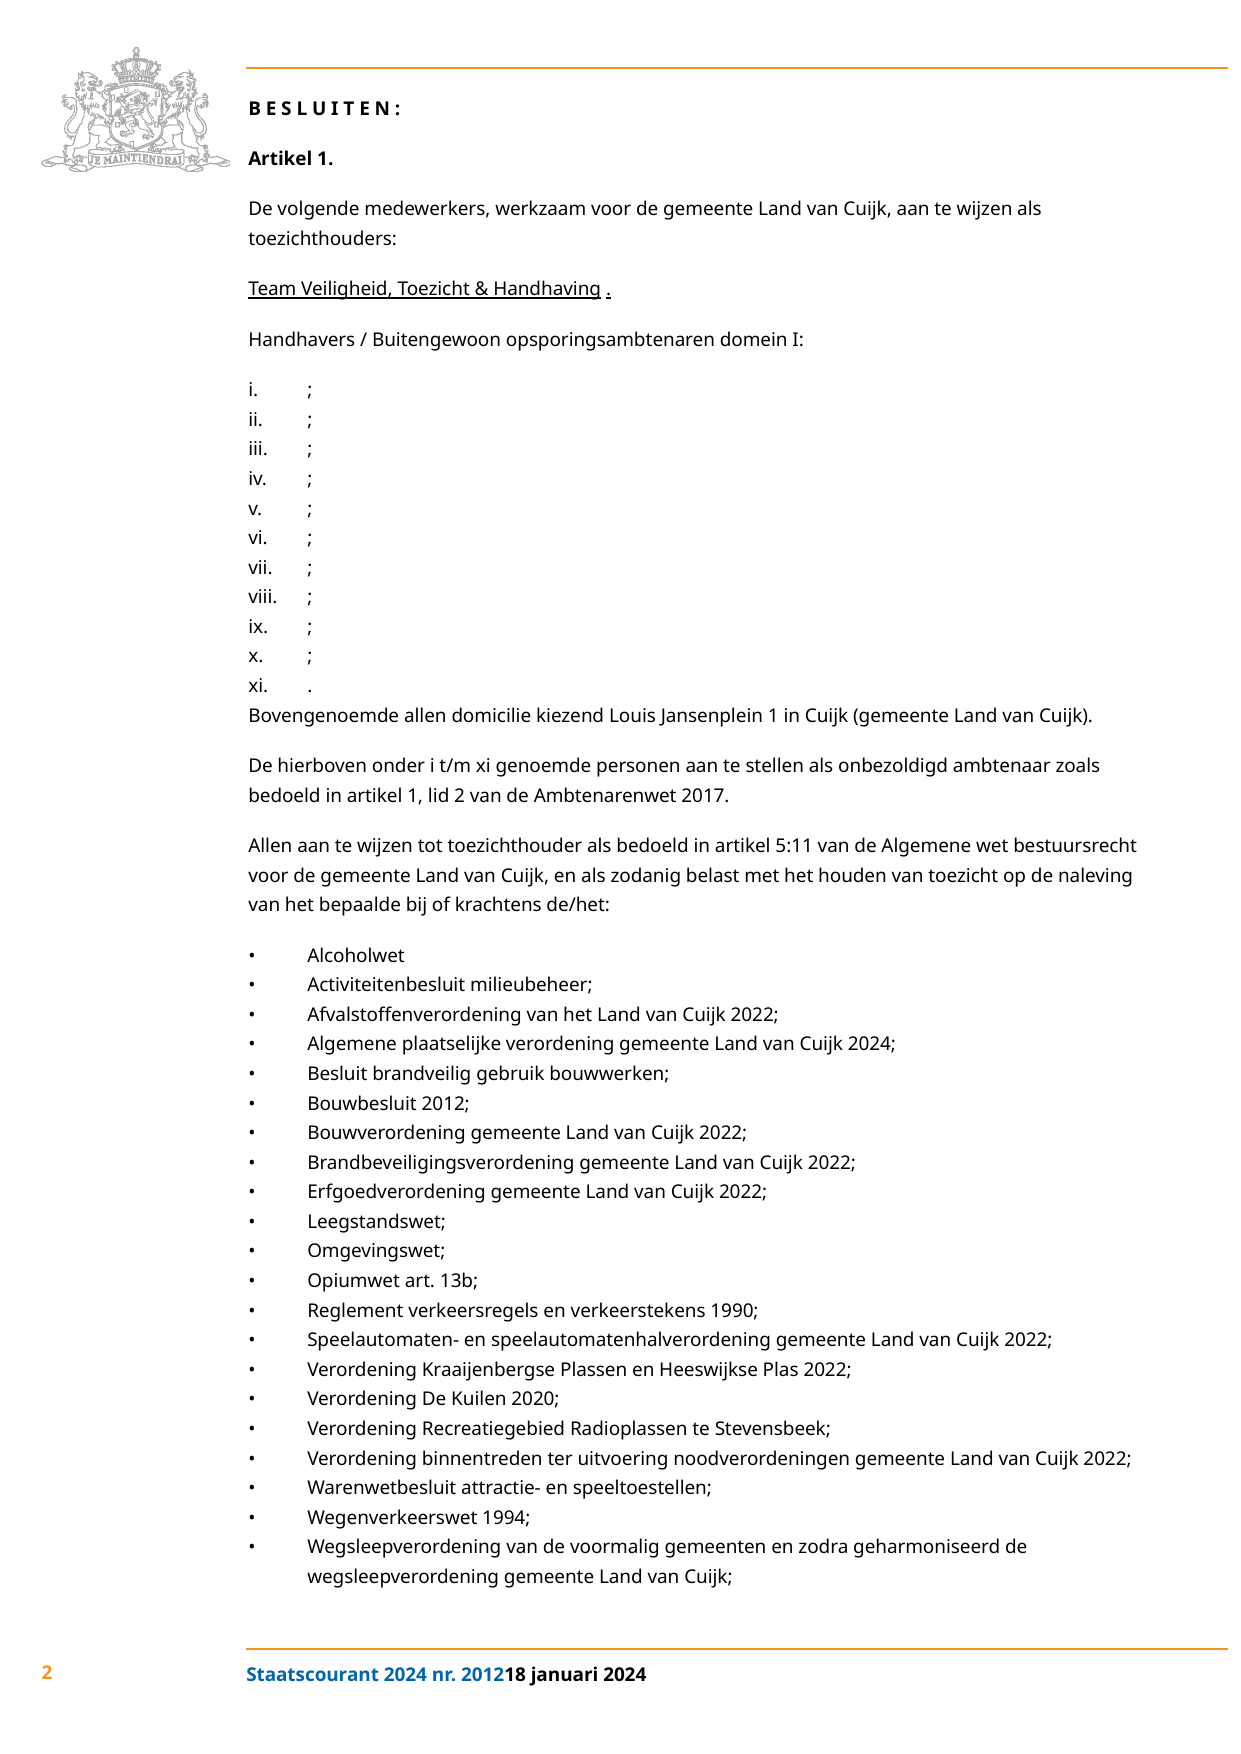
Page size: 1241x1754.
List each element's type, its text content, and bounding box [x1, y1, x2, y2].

text B E S L U I T E N : [248, 95, 1152, 121]
list Wegenverkeerswet 1994; [248, 1504, 1152, 1530]
text Handhavers / Buitengewoon opsporingsambtenaren domein I: [248, 326, 1152, 352]
text Team Veiligheid, Toezicht & Handhaving . [248, 276, 1152, 301]
list Opiumwet art. 13b; [248, 1267, 1152, 1293]
list Verordening binnentreden ter uitvoering noodverordeningen gemeente Land van Cuijk 2022; [248, 1445, 1152, 1471]
list Erfgoedverordening gemeente Land van Cuijk 2022; [248, 1178, 1152, 1204]
list Afvalstoffenverordening van het Land van Cuijk 2022; [248, 1001, 1152, 1027]
list ; [248, 554, 1152, 580]
list . [248, 672, 1152, 698]
list Reglement verkeersregels en verkeerstekens 1990; [248, 1297, 1152, 1323]
list ; [248, 376, 1152, 402]
text Bovengenoemde allen domicilie kiezend Louis Jansenplein 1 in Cuijk (gemeente Land van Cuijk). [248, 702, 1152, 728]
text Allen aan te wijzen tot toezichthouder als bedoeld in artikel 5:11 van de Algemene wet bestuursrecht voor de gemeente Land van Cuijk, en als zodanig belast met het houden van toezicht op de naleving van het bepaalde bij of krachtens de/het: [248, 832, 1152, 917]
list ; [248, 643, 1152, 668]
list Activiteitenbesluit milieubeheer; [248, 971, 1152, 997]
list Besluit brandveilig gebruik bouwwerken; [248, 1060, 1152, 1086]
list ; [248, 583, 1152, 609]
text Artikel 1. [248, 145, 1152, 171]
text De hierboven onder i t/m xi genoemde personen aan te stellen als onbezoldigd ambtenaar zoals bedoeld in artikel 1, lid 2 van de Ambtenarenwet 2017. [248, 752, 1152, 808]
picture [41, 47, 231, 172]
list Verordening Kraaijenbergse Plassen en Heeswijkse Plas 2022; [248, 1356, 1152, 1382]
text De volgende medewerkers, werkzaam voor de gemeente Land van Cuijk, aan te wijzen als toezichthouders: [248, 196, 1152, 251]
list Leegstandswet; [248, 1208, 1152, 1234]
list Speelautomaten- en speelautomatenhalverordening gemeente Land van Cuijk 2022; [248, 1326, 1152, 1352]
list Omgevingswet; [248, 1238, 1152, 1263]
list ; [248, 613, 1152, 639]
list Alcoholwet [248, 942, 1152, 968]
list ; [248, 524, 1152, 550]
list Bouwverordening gemeente Land van Cuijk 2022; [248, 1119, 1152, 1145]
list Bouwbesluit 2012; [248, 1090, 1152, 1116]
list Verordening Recreatiegebied Radioplassen te Stevensbeek; [248, 1415, 1152, 1441]
list Wegsleepverordening van de voormalig gemeenten en zodra geharmoniseerd de wegsleepverordening gemeente Land van Cuijk; [248, 1533, 1152, 1589]
list ; [248, 495, 1152, 521]
list Warenwetbesluit attractie- en speeltoestellen; [248, 1474, 1152, 1500]
list ; [248, 436, 1152, 461]
list Brandbeveiligingsverordening gemeente Land van Cuijk 2022; [248, 1149, 1152, 1175]
list ; [248, 465, 1152, 491]
list ; [248, 406, 1152, 432]
list Algemene plaatselijke verordening gemeente Land van Cuijk 2024; [248, 1031, 1152, 1056]
list Verordening De Kuilen 2020; [248, 1386, 1152, 1411]
